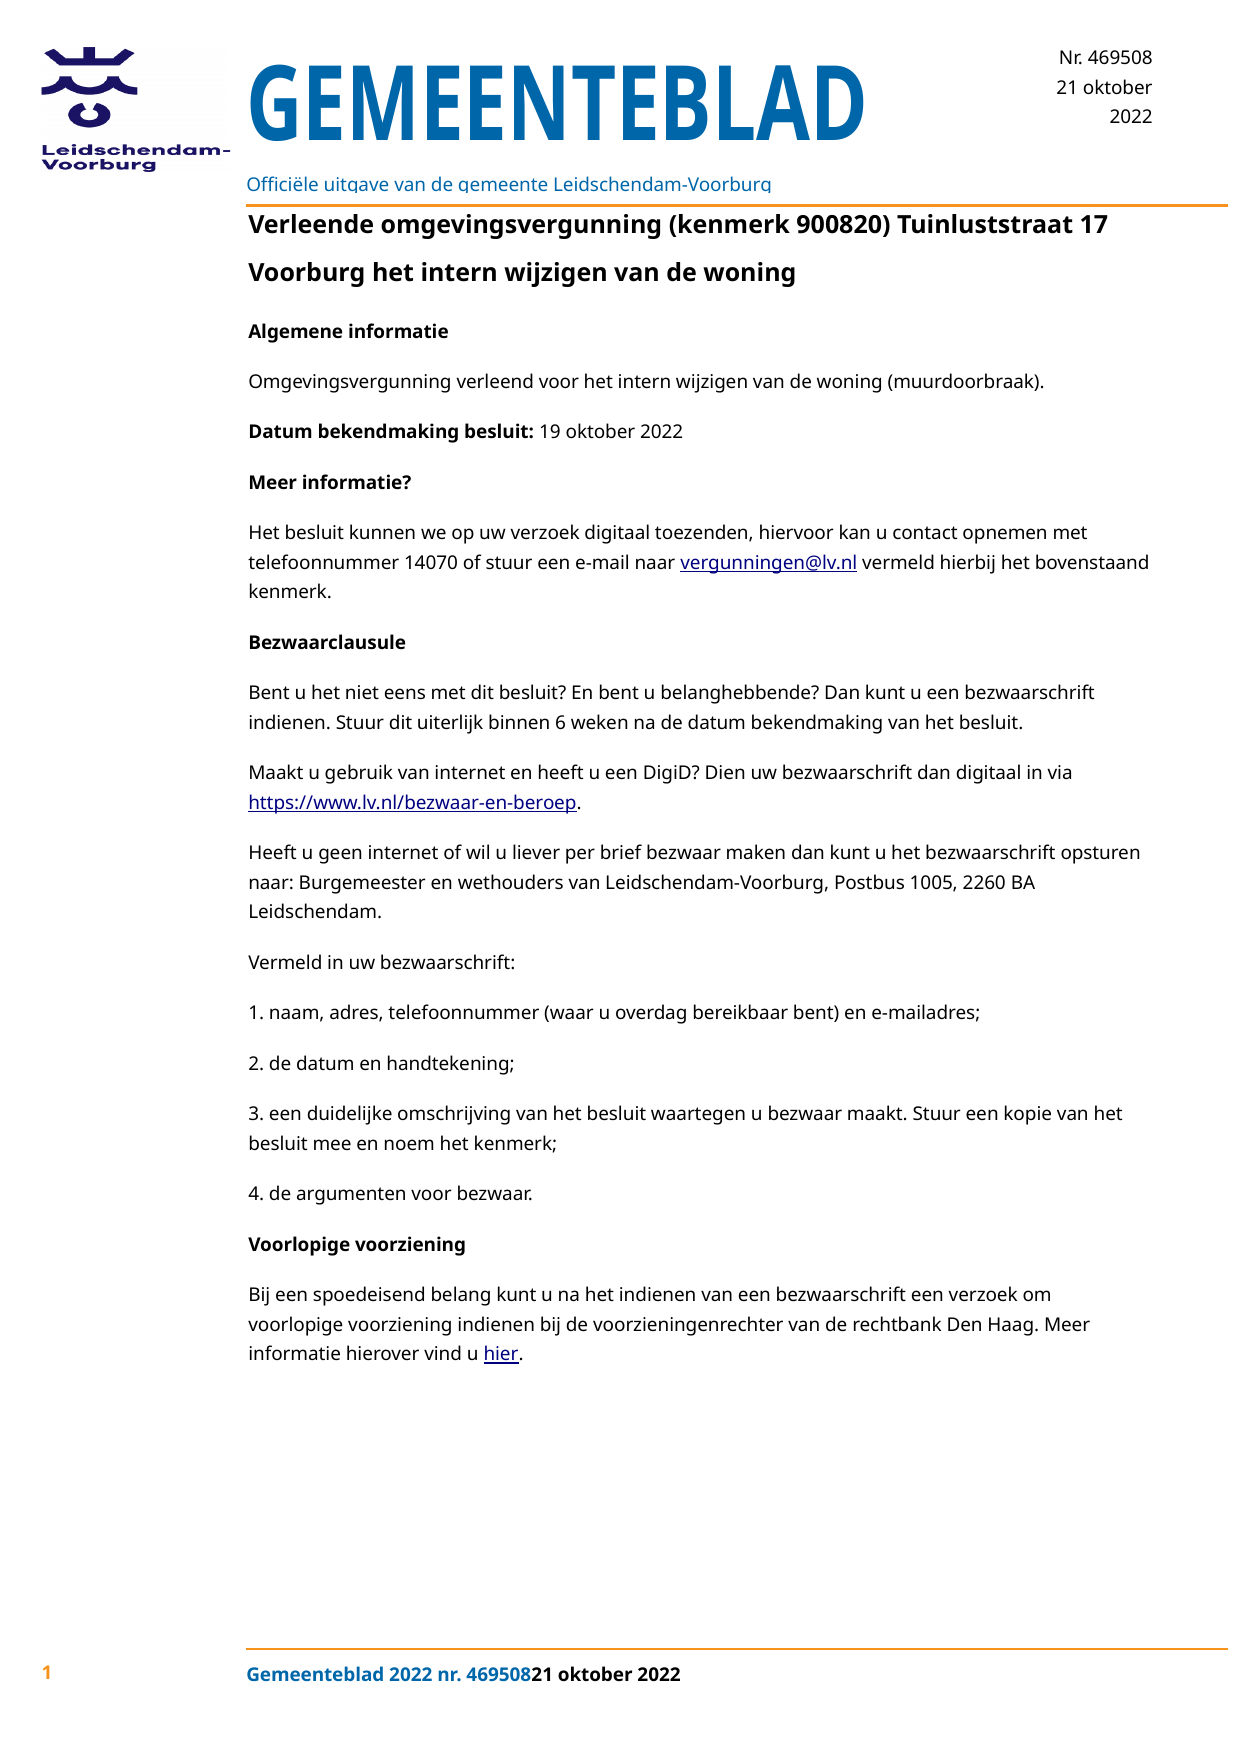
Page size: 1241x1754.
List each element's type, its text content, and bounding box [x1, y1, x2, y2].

text 4. de argumenten voor bezwaar. [248, 1180, 1152, 1206]
text Verleende omgevingsvergunning (kenmerk 900820) Tuinluststraat 17 Voorburg het intern wijzigen van de woning [248, 207, 1152, 288]
text Vermeld in uw bezwaarschrift: [248, 949, 1152, 975]
text Algemene informatie [248, 318, 1152, 344]
text Meer informatie? [248, 469, 1152, 495]
text Omgevingsvergunning verleend voor het intern wijzigen van de woning (muurdoorbraak). [248, 368, 1152, 394]
text Het besluit kunnen we op uw verzoek digitaal toezenden, hiervoor kan u contact opnemen met telefoonnummer 14070 of stuur een e-mail naar vergunningen@lv.nl vermeld hierbij het bovenstaand kenmerk. [248, 519, 1152, 604]
text Datum bekendmaking besluit: 19 oktober 2022 [248, 419, 1152, 444]
text Bent u het niet eens met dit besluit? En bent u belanghebbende? Dan kunt u een bezwaarschrift indienen. Stuur dit uiterlijk binnen 6 weken na de datum bekendmaking van het besluit. [248, 679, 1152, 735]
text Bij een spoedeisend belang kunt u na het indienen van een bezwaarschrift een verzoek om voorlopige voorziening indienen bij de voorzieningenrechter van de rechtbank Den Haag. Meer informatie hierover vind u hier. [248, 1281, 1152, 1366]
text Heeft u geen internet of wil u liever per brief bezwaar maken dan kunt u het bezwaarschrift opsturen naar: Burgemeester en wethouders van Leidschendam-Voorburg, Postbus 1005, 2260 BA Leidschendam. [248, 839, 1152, 924]
text Bezwaarclausule [248, 629, 1152, 655]
text Maakt u gebruik van internet en heeft u een DigiD? Dien uw bezwaarschrift dan digitaal in via https://www.lv.nl/bezwaar-en-beroep. [248, 759, 1152, 815]
text Voorlopige voorziening [248, 1231, 1152, 1257]
picture [41, 47, 231, 172]
text 1. naam, adres, telefoonnummer (waar u overdag bereikbaar bent) en e-mailadres; [248, 999, 1152, 1025]
text 3. een duidelijke omschrijving van het besluit waartegen u bezwaar maakt. Stuur een kopie van het besluit mee en noem het kenmerk; [248, 1100, 1152, 1156]
text 2. de datum en handtekening; [248, 1050, 1152, 1076]
